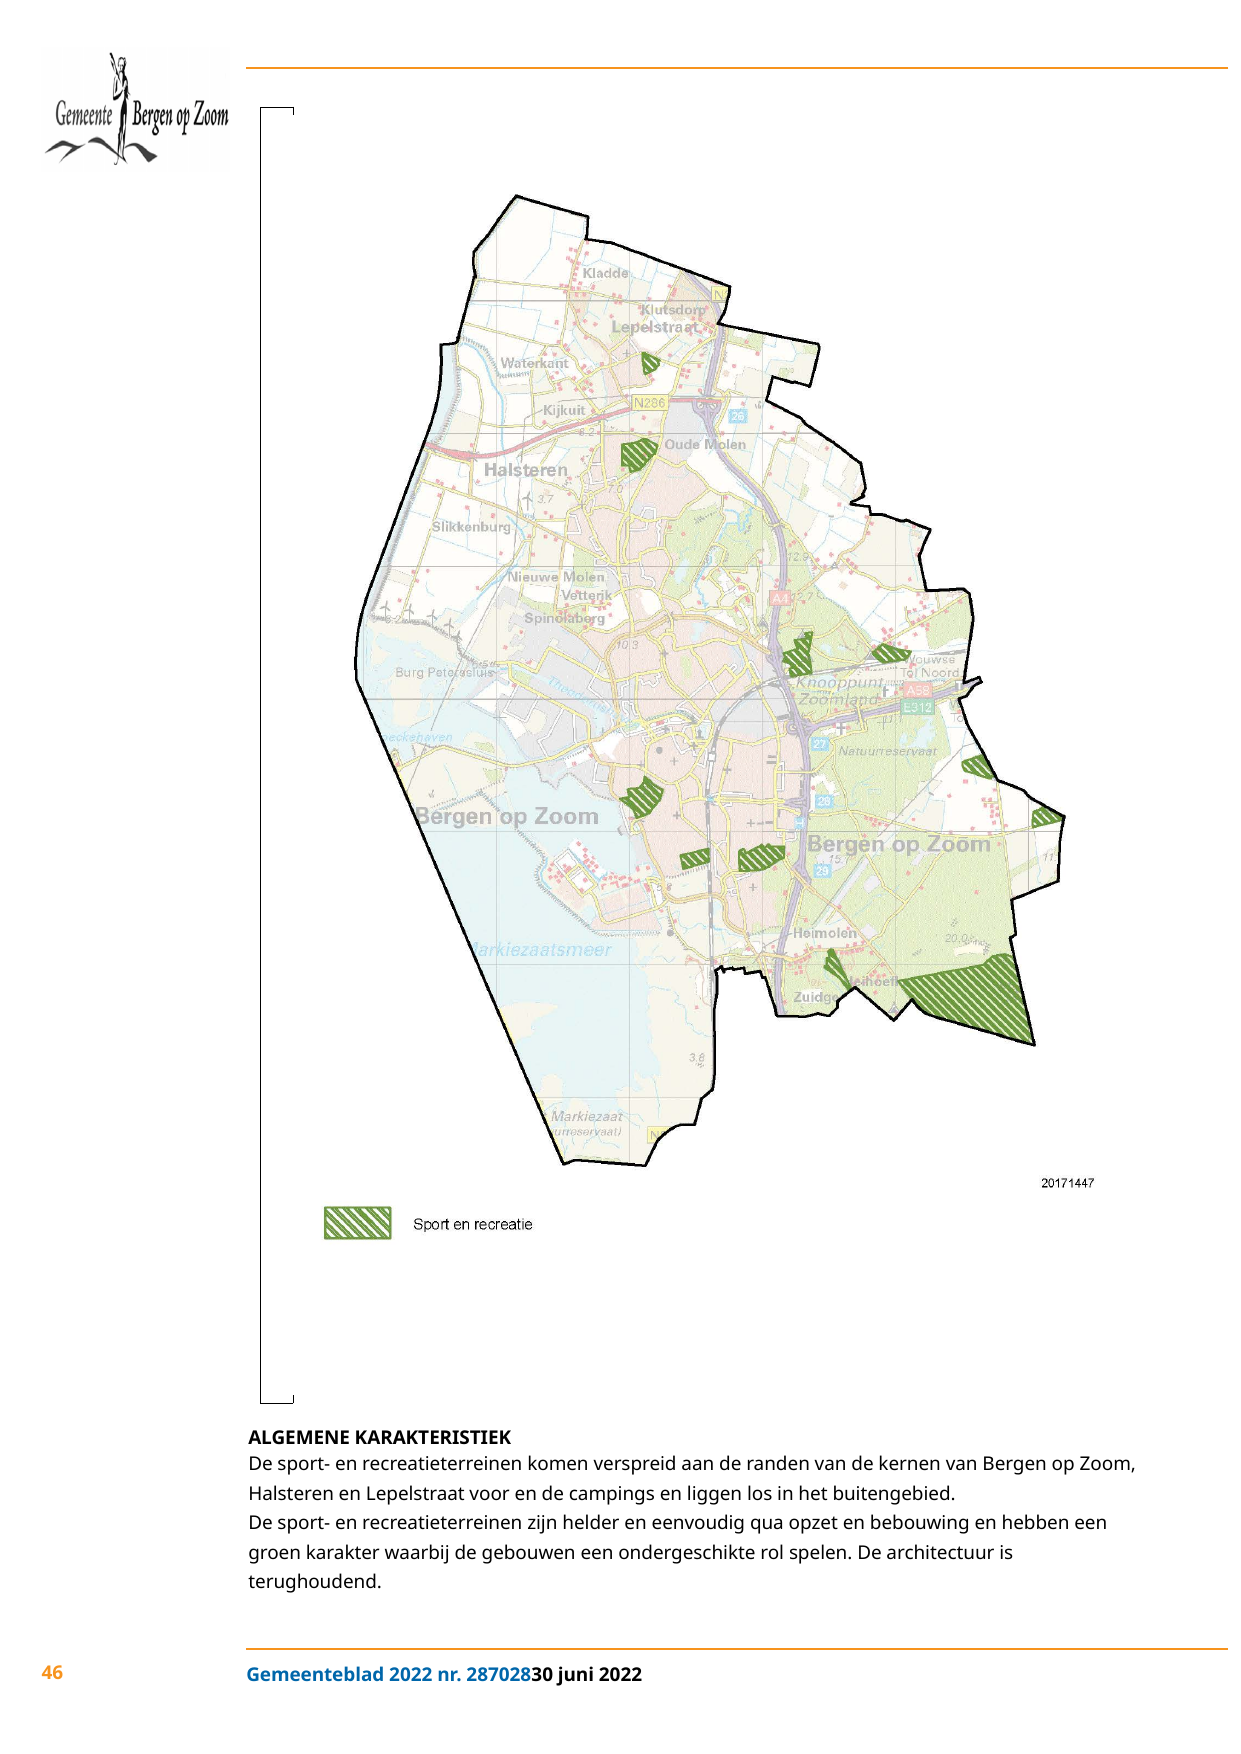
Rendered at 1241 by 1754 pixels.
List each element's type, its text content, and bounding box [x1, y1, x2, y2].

picture [41, 47, 231, 172]
text De sport- en recreatieterreinen zijn helder en eenvoudig qua opzet en bebouwing en hebben een groen karakter waarbij de gebouwen een ondergeschikte rol spelen. De architectuur is terughoudend. [248, 1509, 1152, 1594]
text De sport- en recreatieterreinen komen verspreid aan de randen van de kernen van Bergen op Zoom, Halsteren en Lepelstraat voor en de campings en liggen los in het buitengebied. [248, 1450, 1152, 1506]
text ALGEMENE KARAKTERISTIEK [248, 1424, 1152, 1450]
picture [268, 115, 1173, 1395]
